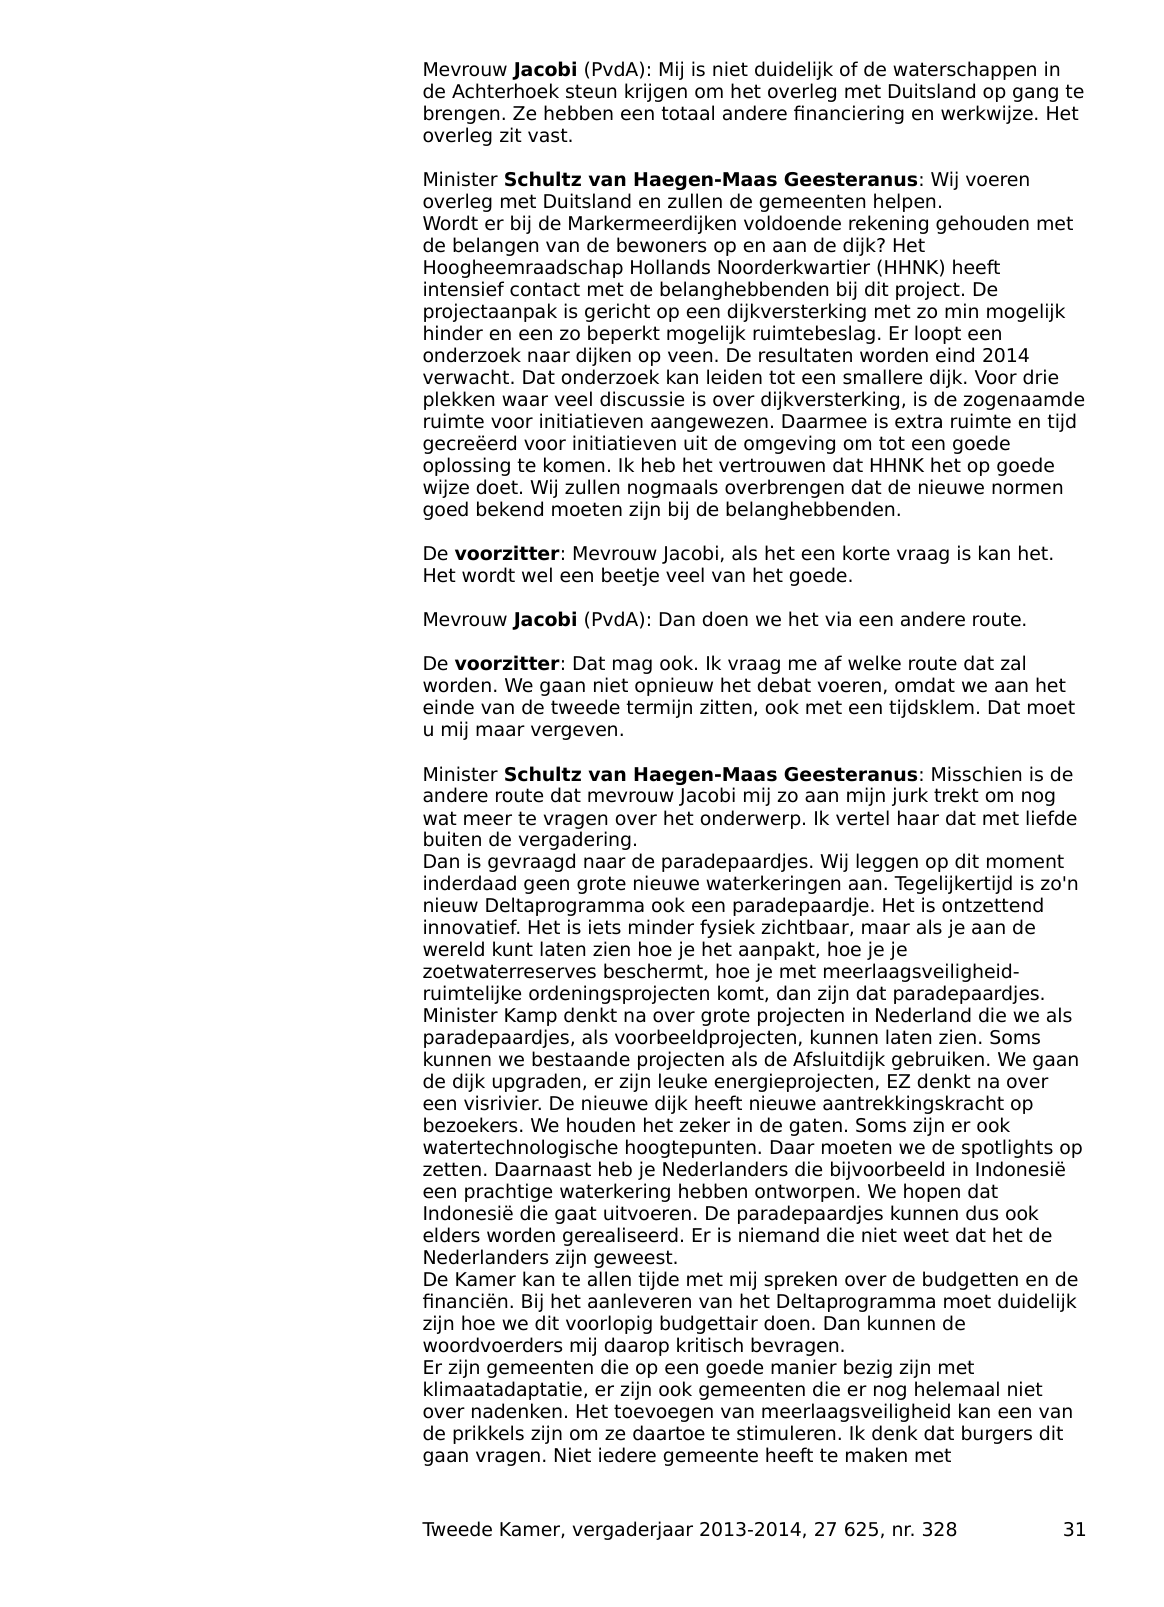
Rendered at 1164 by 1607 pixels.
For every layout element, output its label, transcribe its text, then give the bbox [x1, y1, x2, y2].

text De voorzitter: Mevrouw Jacobi, als het een korte vraag is kan het. Het wordt wel een beetje veel van het goede. [422, 543, 1087, 587]
text Er zijn gemeenten die op een goede manier bezig zijn met klimaatadaptatie, er zijn ook gemeenten die er nog helemaal niet over nadenken. Het toevoegen van meerlaagsveiligheid kan een van de prikkels zijn om ze daartoe te stimuleren. Ik denk dat burgers dit gaan vragen. Niet iedere gemeente heeft te maken met [422, 1357, 1087, 1467]
text Minister Schultz van Haegen-Maas Geesteranus: Wij voeren overleg met Duitsland en zullen de gemeenten helpen. [422, 169, 1087, 213]
text De voorzitter: Dat mag ook. Ik vraag me af welke route dat zal worden. We gaan niet opnieuw het debat voeren, omdat we aan het einde van de tweede termijn zitten, ook met een tijdsklem. Dat moet u mij maar vergeven. [422, 653, 1087, 741]
text Wordt er bij de Markermeerdijken voldoende rekening gehouden met de belangen van de bewoners op en aan de dijk? Het Hoogheemraadschap Hollands Noorderkwartier (HHNK) heeft intensief contact met de belanghebbenden bij dit project. De projectaanpak is gericht op een dijkversterking met zo min mogelijk hinder en een zo beperkt mogelijk ruimtebeslag. Er loopt een onderzoek naar dijken op veen. De resultaten worden eind 2014 verwacht. Dat onderzoek kan leiden tot een smallere dijk. Voor drie plekken waar veel discussie is over dijkversterking, is de zogenaamde ruimte voor initiatieven aangewezen. Daarmee is extra ruimte en tijd gecreëerd voor initiatieven uit de omgeving om tot een goede oplossing te komen. Ik heb het vertrouwen dat HHNK het op goede wijze doet. Wij zullen nogmaals overbrengen dat de nieuwe normen goed bekend moeten zijn bij de belanghebbenden. [422, 213, 1087, 521]
text Mevrouw Jacobi (PvdA): Dan doen we het via een andere route. [422, 609, 1087, 631]
text Dan is gevraagd naar de paradepaardjes. Wij leggen op dit moment inderdaad geen grote nieuwe waterkeringen aan. Tegelijkertijd is zo'n nieuw Deltaprogramma ook een paradepaardje. Het is ontzettend innovatief. Het is iets minder fysiek zichtbaar, maar als je aan de wereld kunt laten zien hoe je het aanpakt, hoe je je zoetwaterreserves beschermt, hoe je met meerlaagsveiligheid-ruimtelijke ordeningsprojecten komt, dan zijn dat paradepaardjes. Minister Kamp denkt na over grote projecten in Nederland die we als paradepaardjes, als voorbeeldprojecten, kunnen laten zien. Soms kunnen we bestaande projecten als de Afsluitdijk gebruiken. We gaan de dijk upgraden, er zijn leuke energieprojecten, EZ denkt na over een visrivier. De nieuwe dijk heeft nieuwe aantrekkingskracht op bezoekers. We houden het zeker in de gaten. Soms zijn er ook watertechnologische hoogtepunten. Daar moeten we de spotlights op zetten. Daarnaast heb je Nederlanders die bijvoorbeeld in Indonesië een prachtige waterkering hebben ontworpen. We hopen dat Indonesië die gaat uitvoeren. De paradepaardjes kunnen dus ook elders worden gerealiseerd. Er is niemand die niet weet dat het de Nederlanders zijn geweest. [422, 851, 1087, 1269]
text De Kamer kan te allen tijde met mij spreken over de budgetten en de financiën. Bij het aanleveren van het Deltaprogramma moet duidelijk zijn hoe we dit voorlopig budgettair doen. Dan kunnen de woordvoerders mij daarop kritisch bevragen. [422, 1269, 1087, 1357]
text Minister Schultz van Haegen-Maas Geesteranus: Misschien is de andere route dat mevrouw Jacobi mij zo aan mijn jurk trekt om nog wat meer te vragen over het onderwerp. Ik vertel haar dat met liefde buiten de vergadering. [422, 763, 1087, 851]
text Mevrouw Jacobi (PvdA): Mij is niet duidelijk of de waterschappen in de Achterhoek steun krijgen om het overleg met Duitsland op gang te brengen. Ze hebben een totaal andere financiering en werkwijze. Het overleg zit vast. [422, 59, 1087, 147]
